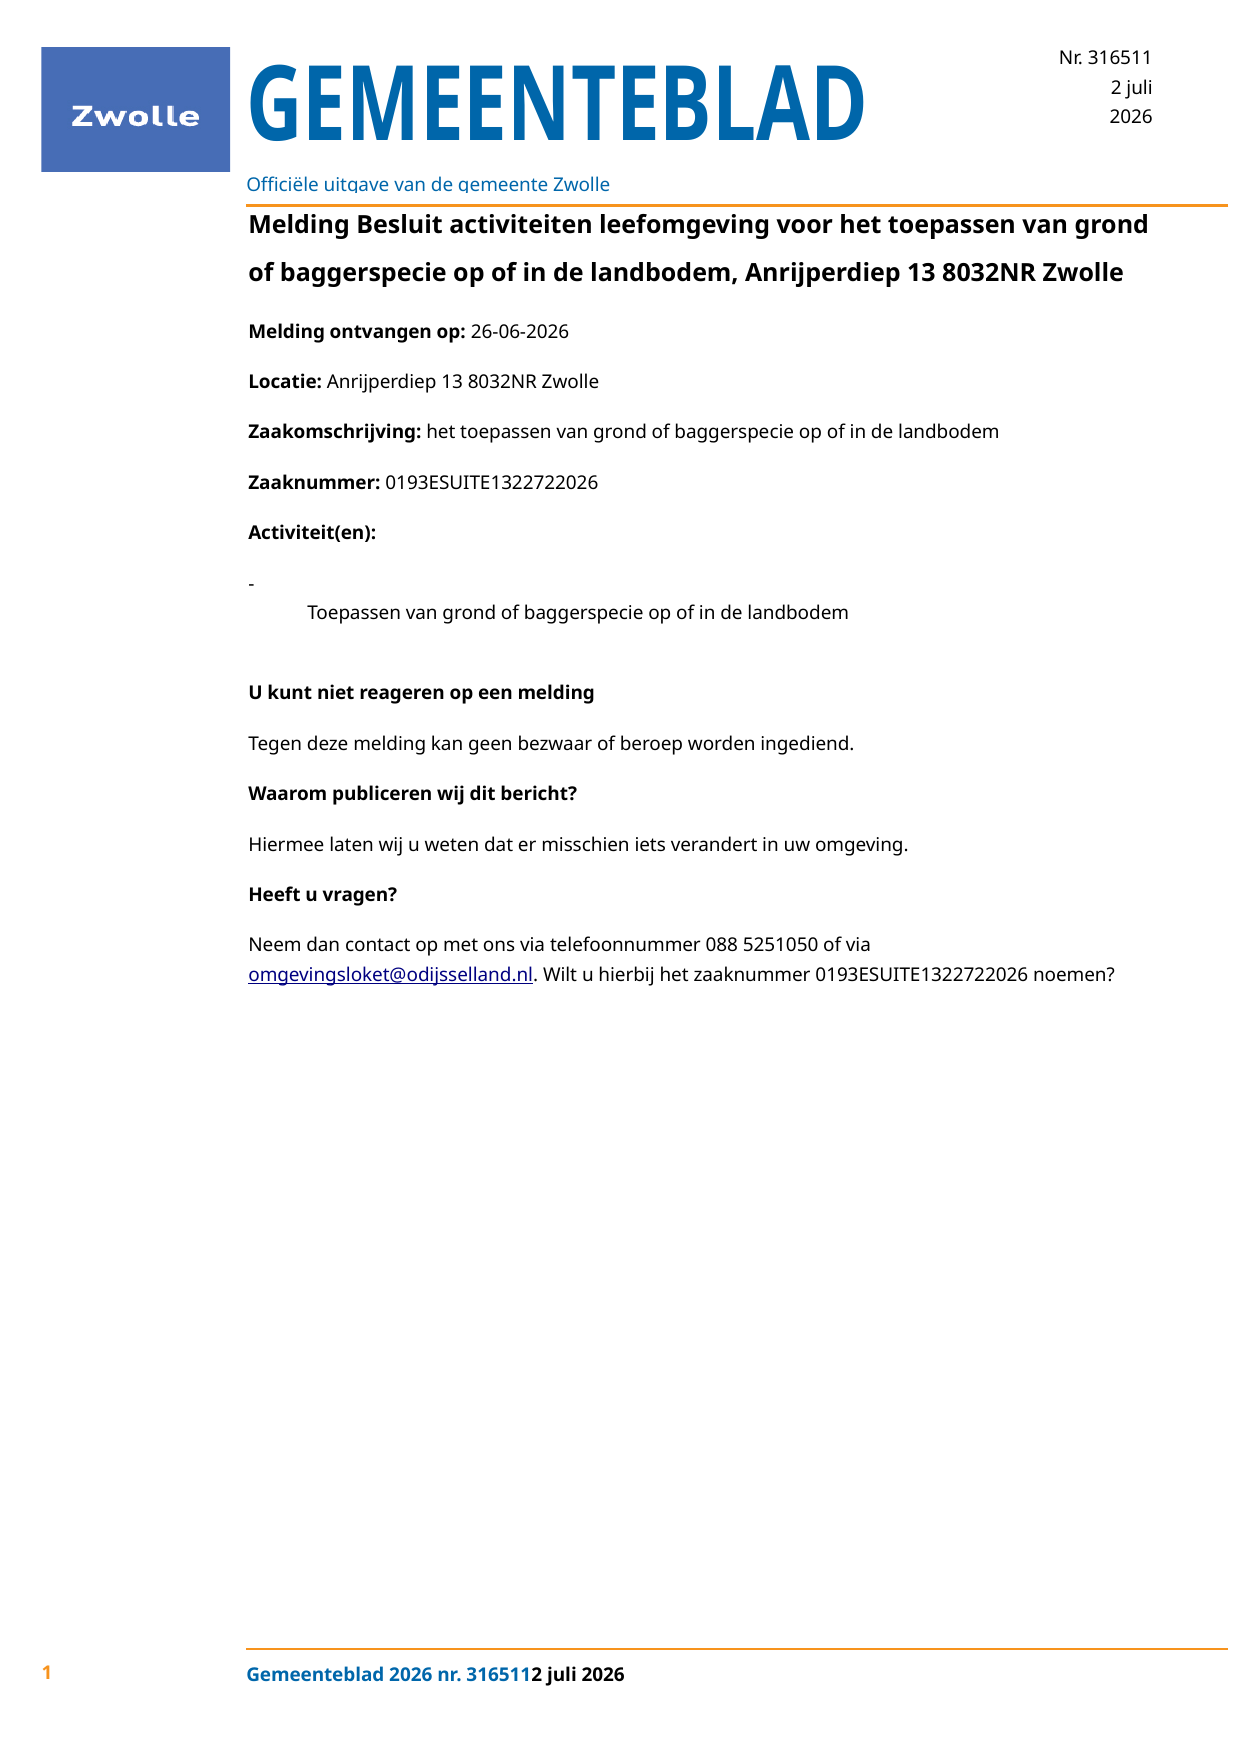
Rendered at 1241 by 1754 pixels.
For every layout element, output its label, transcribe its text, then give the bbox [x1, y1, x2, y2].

text Tegen deze melding kan geen bezwaar of beroep worden ingediend. [248, 730, 1152, 756]
picture [41, 47, 231, 172]
text Activiteit(en): [248, 519, 1152, 545]
text U kunt niet reageren op een melding [248, 679, 1152, 705]
text Hiermee laten wij u weten dat er misschien iets verandert in uw omgeving. [248, 831, 1152, 857]
text Locatie: Anrijperdiep 13 8032NR Zwolle [248, 368, 1152, 394]
text Neem dan contact op met ons via telefoonnummer 088 5251050 of via omgevingsloket@odijsselland.nl. Wilt u hierbij het zaaknummer 0193ESUITE1322722026 noemen? [248, 932, 1152, 987]
text Zaaknummer: 0193ESUITE1322722026 [248, 469, 1152, 495]
text Heeft u vragen? [248, 881, 1152, 907]
list Toepassen van grond of baggerspecie op of in de landbodem [248, 599, 1152, 625]
text Melding ontvangen op: 26-06-2026 [248, 318, 1152, 344]
text Zaakomschrijving: het toepassen van grond of baggerspecie op of in de landbodem [248, 419, 1152, 444]
text Waarom publiceren wij dit bericht? [248, 780, 1152, 806]
text Melding Besluit activiteiten leefomgeving voor het toepassen van grond of baggerspecie op of in de landbodem, Anrijperdiep 13 8032NR Zwolle [248, 207, 1152, 288]
